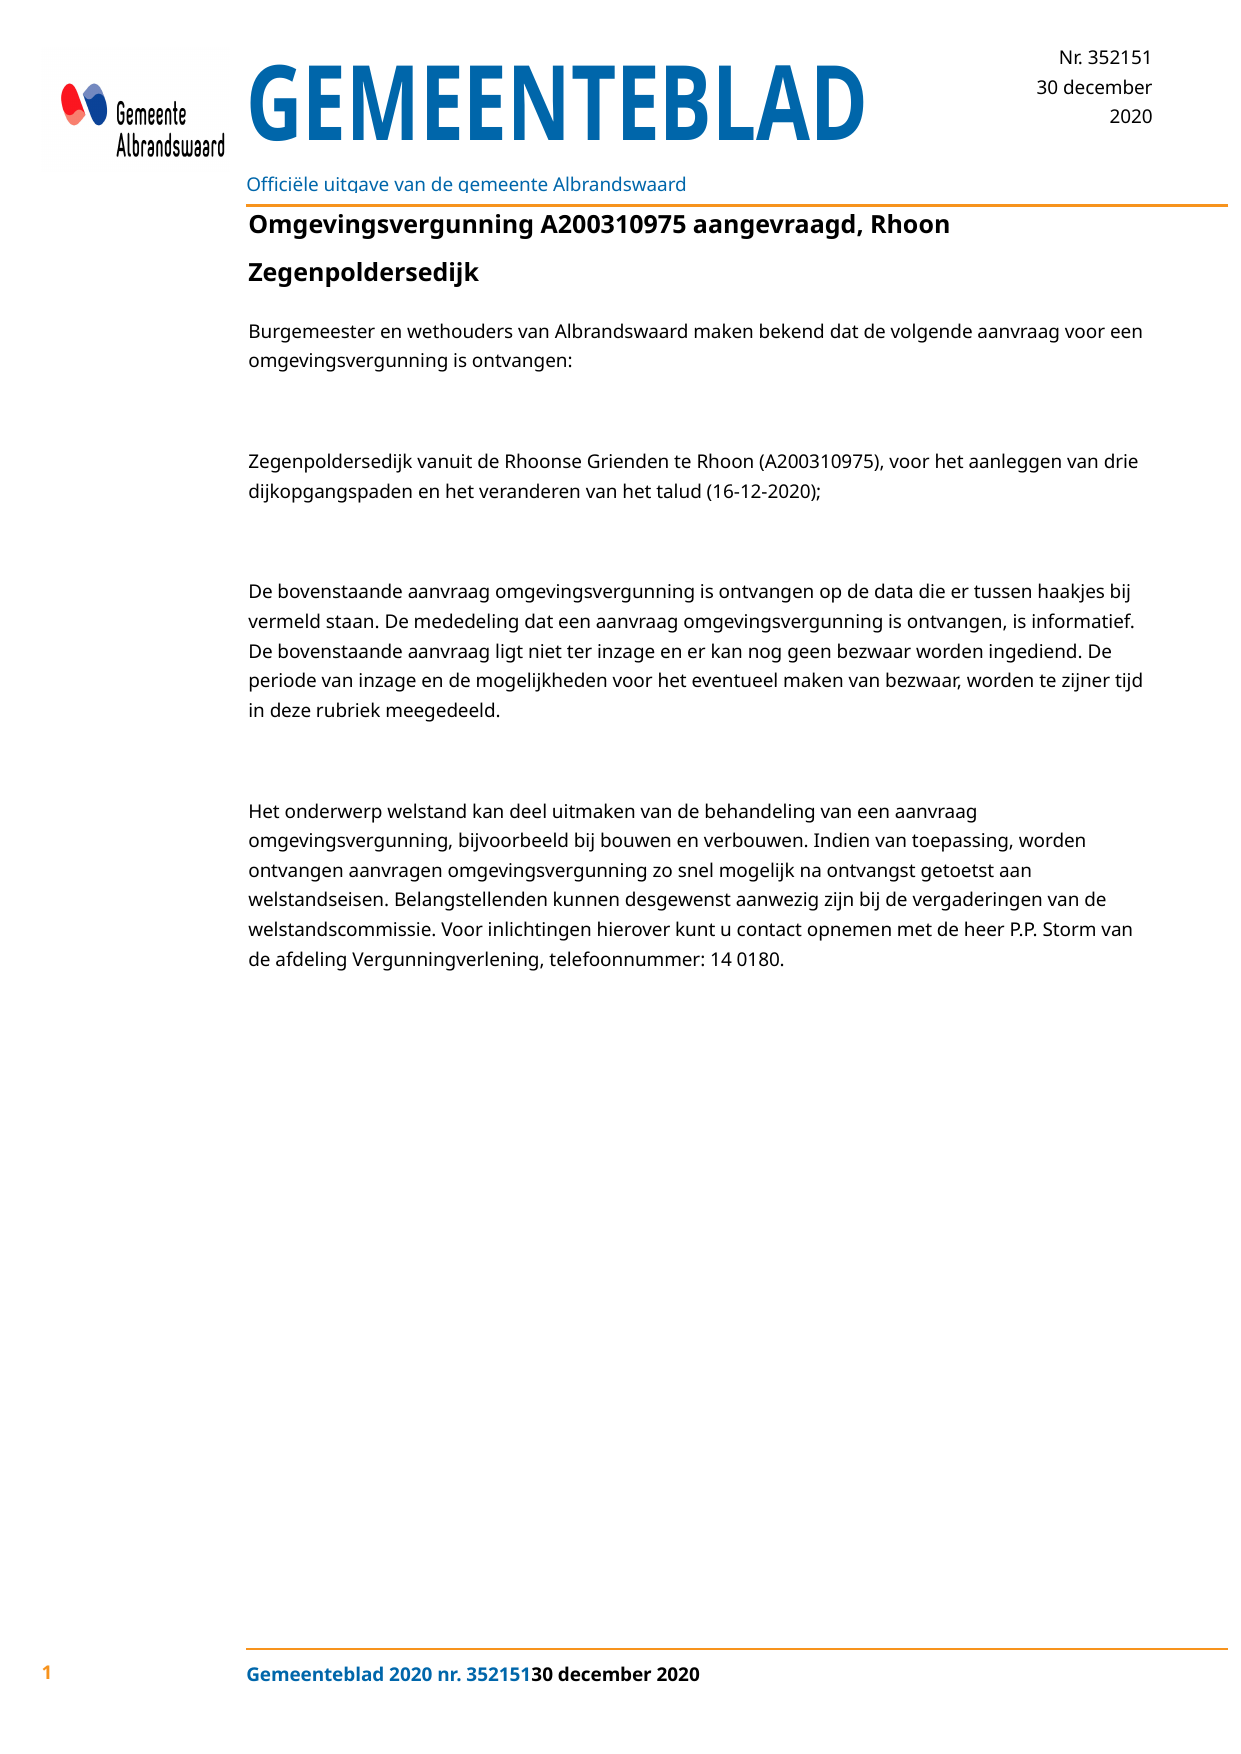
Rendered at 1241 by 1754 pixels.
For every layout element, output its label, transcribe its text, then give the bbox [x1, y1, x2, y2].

text Omgevingsvergunning A200310975 aangevraagd, Rhoon Zegenpoldersedijk [248, 207, 1152, 288]
text Zegenpoldersedijk vanuit de Rhoonse Grienden te Rhoon (A200310975), voor het aanleggen van drie dijkopgangspaden en het veranderen van het talud (16-12-2020); [248, 448, 1152, 504]
text Het onderwerp welstand kan deel uitmaken van de behandeling van een aanvraag omgevingsvergunning, bijvoorbeeld bij bouwen en verbouwen. Indien van toepassing, worden ontvangen aanvragen omgevingsvergunning zo snel mogelijk na ontvangst getoetst aan welstandseisen. Belangstellenden kunnen desgewenst aanwezig zijn bij de vergaderingen van de welstandscommissie. Voor inlichtingen hierover kunt u contact opnemen met de heer P.P. Storm van de afdeling Vergunningverlening, telefoonnummer: 14 0180. [248, 798, 1152, 972]
picture [41, 47, 231, 172]
text De bovenstaande aanvraag omgevingsvergunning is ontvangen op de data die er tussen haakjes bij vermeld staan. De mededeling dat een aanvraag omgevingsvergunning is ontvangen, is informatief. De bovenstaande aanvraag ligt niet ter inzage en er kan nog geen bezwaar worden ingediend. De periode van inzage en de mogelijkheden voor het eventueel maken van bezwaar, worden te zijner tijd in deze rubriek meegedeeld. [248, 579, 1152, 723]
text Burgemeester en wethouders van Albrandswaard maken bekend dat de volgende aanvraag voor een omgevingsvergunning is ontvangen: [248, 318, 1152, 373]
